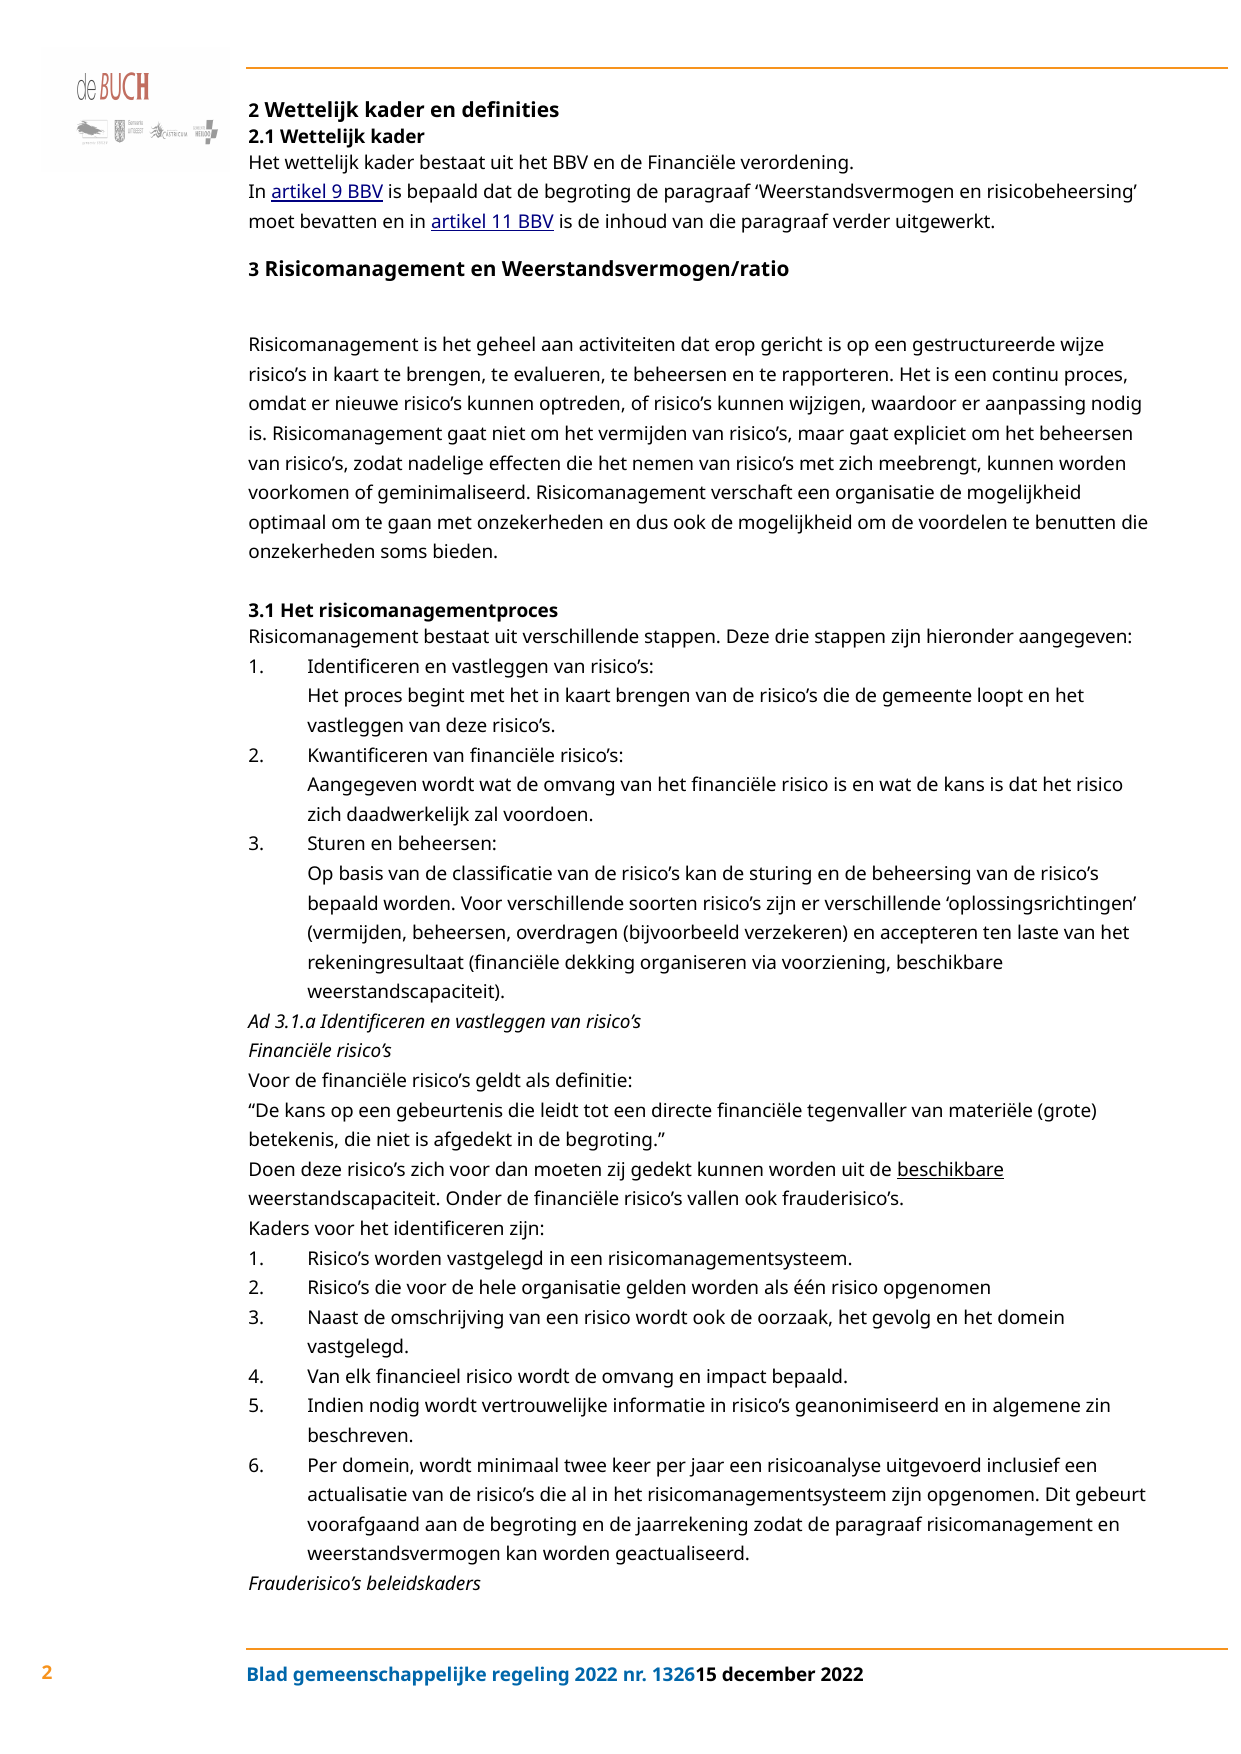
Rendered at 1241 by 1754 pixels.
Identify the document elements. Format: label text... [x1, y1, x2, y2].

text Doen deze risico’s zich voor dan moeten zij gedekt kunnen worden uit de beschikbare weerstandscapaciteit. Onder de financiële risico’s vallen ook frauderisico’s. [248, 1156, 1152, 1211]
list Kwantificeren van financiële risico’s: [248, 742, 1152, 767]
text In artikel 9 BBV is bepaald dat de begroting de paragraaf ‘Weerstandsvermogen en risicobeheersing’ moet bevatten en in artikel 11 BBV is de inhoud van die paragraaf verder uitgewerkt. [248, 178, 1152, 234]
list Per domein, wordt minimaal twee keer per jaar een risicoanalyse uitgevoerd inclusief een actualisatie van de risico’s die al in het risicomanagementsysteem zijn opgenomen. Dit gebeurt voorafgaand aan de begroting en de jaarrekening zodat de paragraaf risicomanagement en weerstandsvermogen kan worden geactualiseerd. [248, 1452, 1152, 1566]
text 2.1 Wettelijk kader [248, 123, 1152, 149]
list Het proces begint met het in kaart brengen van de risico’s die de gemeente loopt en het vastleggen van deze risico’s. [248, 683, 1152, 738]
list Op basis van de classificatie van de risico’s kan de sturing en de beheersing van de risico’s bepaald worden. Voor verschillende soorten risico’s zijn er verschillende ‘oplossingsrichtingen’ (vermijden, beheersen, overdragen (bijvoorbeeld verzekeren) en accepteren ten laste van het rekeningresultaat (financiële dekking organiseren via voorziening, beschikbare weerstandscapaciteit). [248, 860, 1152, 1004]
text Risicomanagement bestaat uit verschillende stappen. Deze drie stappen zijn hieronder aangegeven: [248, 623, 1152, 649]
text “De kans op een gebeurtenis die leidt tot een directe financiële tegenvaller van materiële (grote) betekenis, die niet is afgedekt in de begroting.” [248, 1097, 1152, 1152]
text Het wettelijk kader bestaat uit het BBV en de Financiële verordening. [248, 149, 1152, 175]
text Risicomanagement is het geheel aan activiteiten dat erop gericht is op een gestructureerde wijze risico’s in kaart te brengen, te evalueren, te beheersen en te rapporteren. Het is een continu proces, omdat er nieuwe risico’s kunnen optreden, of risico’s kunnen wijzigen, waardoor er aanpassing nodig is. Risicomanagement gaat niet om het vermijden van risico’s, maar gaat expliciet om het beheersen van risico’s, zodat nadelige effecten die het nemen van risico’s met zich meebrengt, kunnen worden voorkomen of geminimaliseerd. Risicomanagement verschaft een organisatie de mogelijkheid optimaal om te gaan met onzekerheden en dus ook de mogelijkheid om de voordelen te benutten die onzekerheden soms bieden. [248, 331, 1152, 564]
text 3.1 Het risicomanagementproces [248, 598, 1152, 623]
text Ad 3.1.a Identificeren en vastleggen van risico’s [248, 1008, 1152, 1034]
list Risico’s worden vastgelegd in een risicomanagementsysteem. [248, 1245, 1152, 1270]
list Sturen en beheersen: [248, 831, 1152, 856]
list Naast de omschrijving van een risico wordt ook de oorzaak, het gevolg en het domein vastgelegd. [248, 1304, 1152, 1359]
list Identificeren en vastleggen van risico’s: [248, 653, 1152, 679]
list Van elk financieel risico wordt de omvang en impact bepaald. [248, 1363, 1152, 1389]
list Risico’s die voor de hele organisatie gelden worden als één risico opgenomen [248, 1274, 1152, 1300]
list Indien nodig wordt vertrouwelijke informatie in risico’s geanonimiseerd en in algemene zin beschreven. [248, 1393, 1152, 1448]
text 3 Risicomanagement en Weerstandsvermogen/ratio [248, 254, 1152, 282]
text Financiële risico’s [248, 1038, 1152, 1063]
text Kaders voor het identificeren zijn: [248, 1215, 1152, 1241]
text 2 Wettelijk kader en definities [248, 95, 1152, 123]
text Frauderisico’s beleidskaders [248, 1570, 1152, 1596]
list Aangegeven wordt wat de omvang van het financiële risico is en wat de kans is dat het risico zich daadwerkelijk zal voordoen. [248, 771, 1152, 827]
picture [41, 47, 231, 172]
text Voor de financiële risico’s geldt als definitie: [248, 1067, 1152, 1093]
